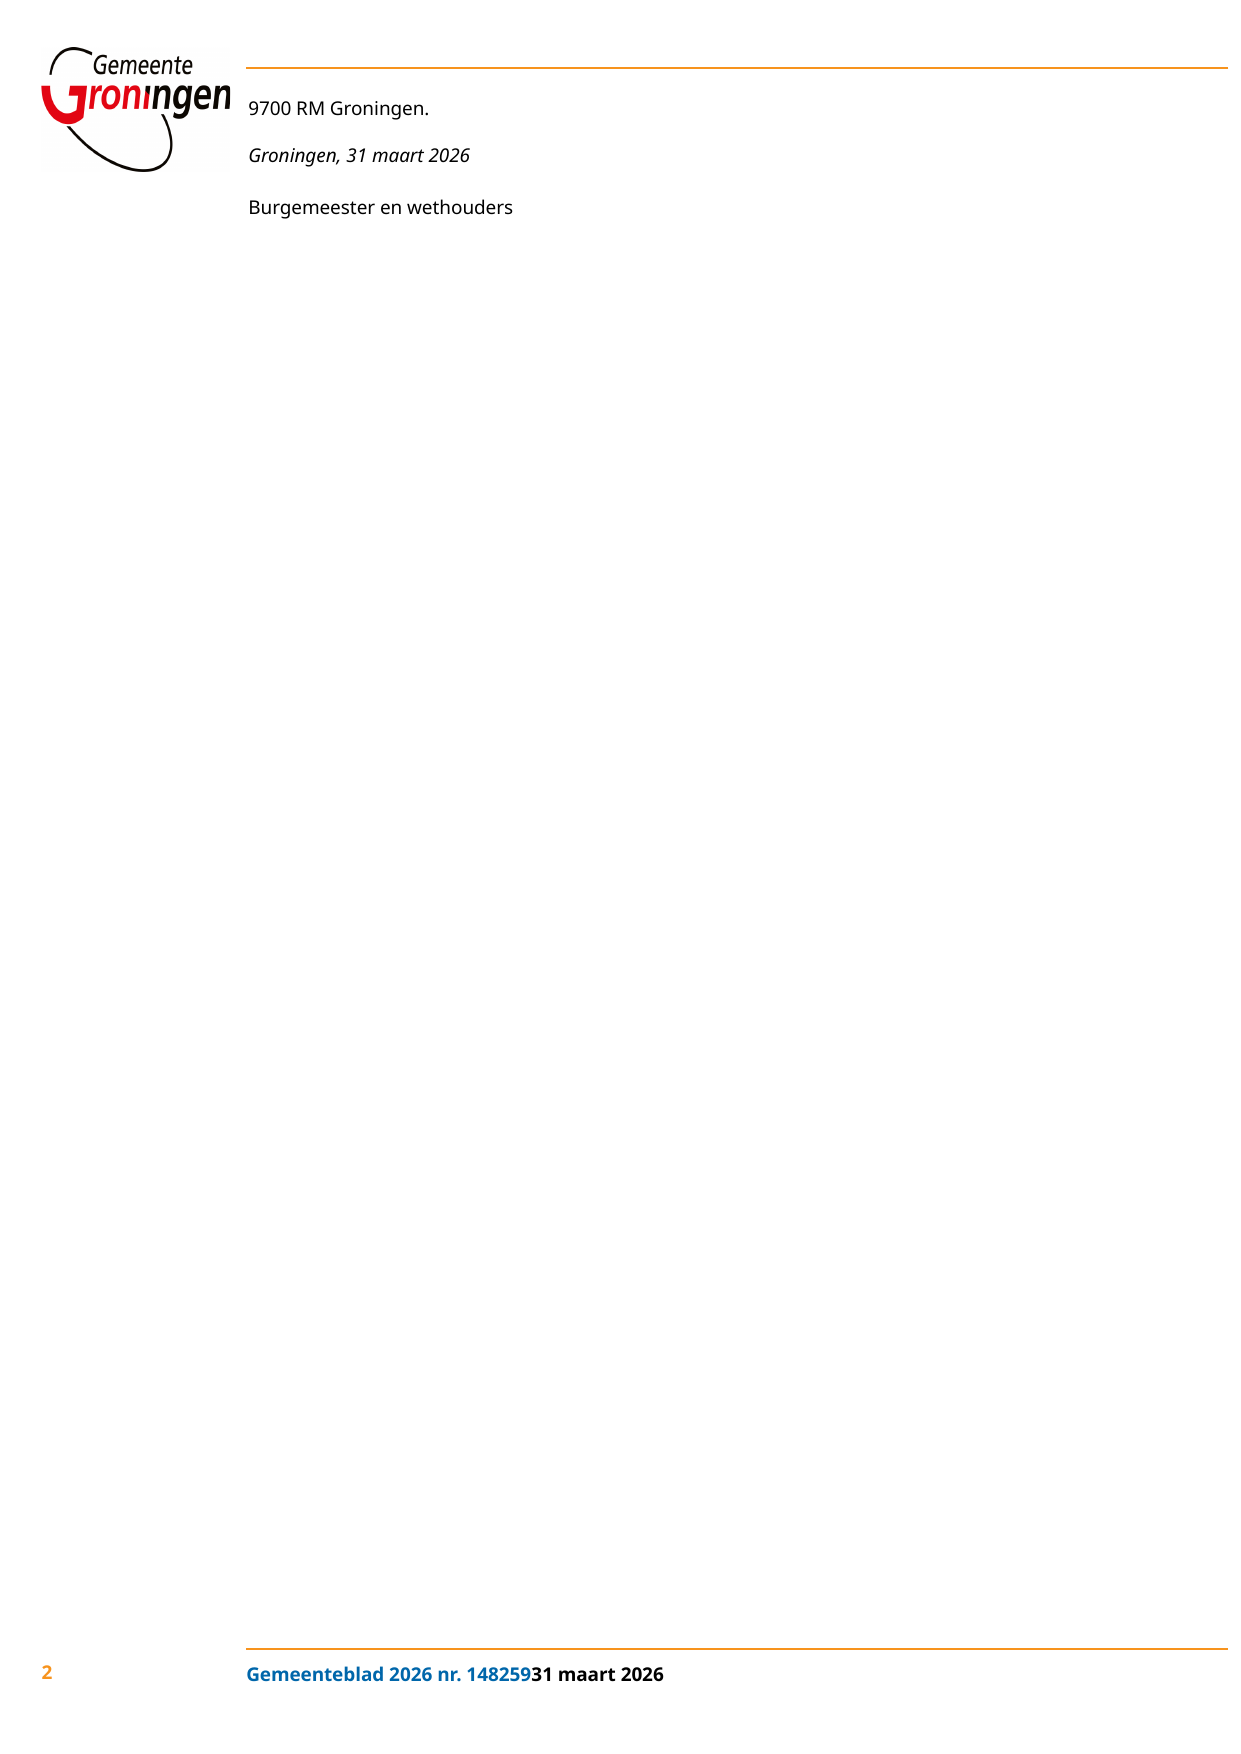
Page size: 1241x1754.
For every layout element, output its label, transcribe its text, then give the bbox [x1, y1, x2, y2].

text Groningen, 31 maart 2026 [248, 143, 1152, 168]
text 9700 RM Groningen. [248, 95, 1152, 121]
picture [41, 47, 231, 172]
text Burgemeester en wethouders [248, 194, 1152, 220]
